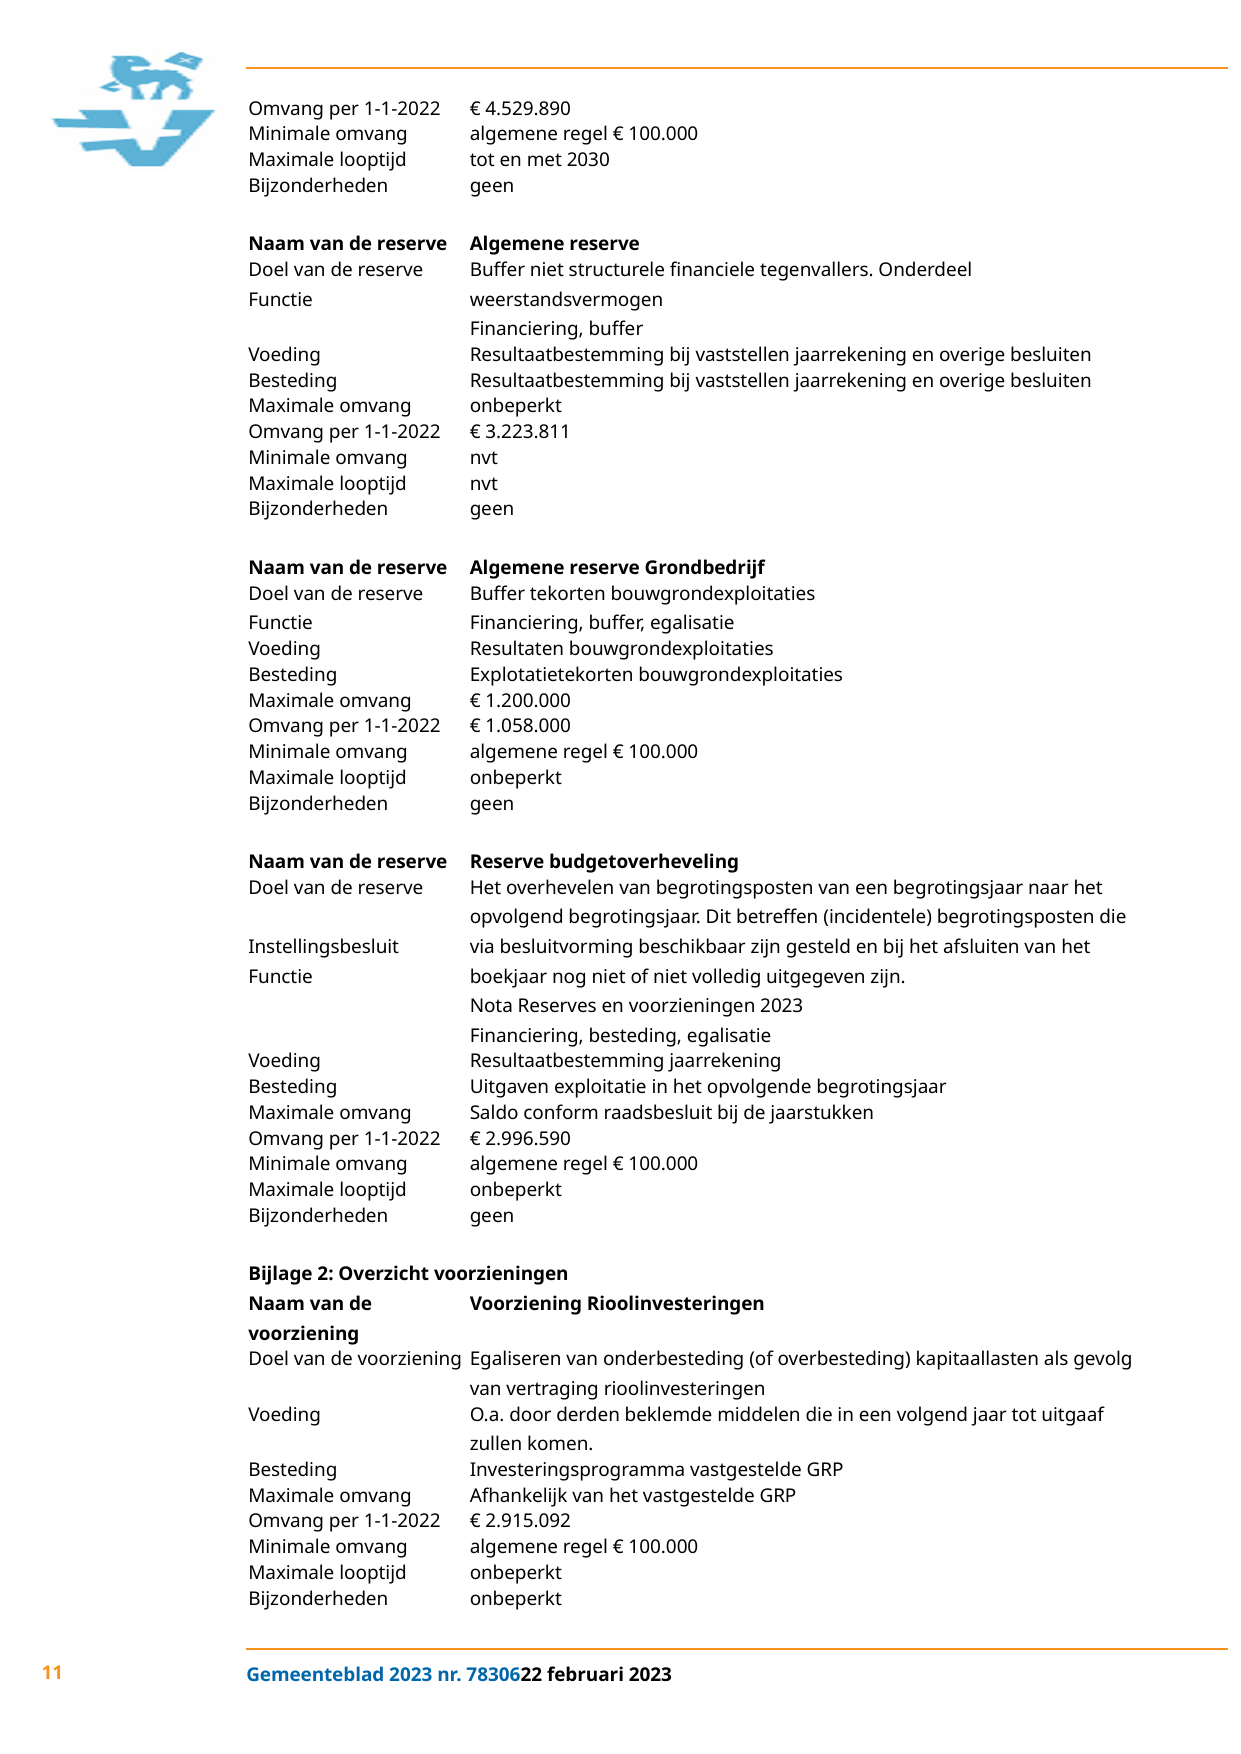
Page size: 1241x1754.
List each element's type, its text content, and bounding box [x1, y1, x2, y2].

table_cell geen [470, 1202, 1152, 1228]
table_cell onbeperkt [470, 1585, 1152, 1611]
table_cell Besteding [248, 367, 469, 393]
table_cell Maximale looptijd [248, 146, 469, 172]
table_cell Investeringsprogramma vastgestelde GRP [470, 1456, 1152, 1482]
table_cell Bijzonderheden [248, 790, 469, 815]
table_header Algemene reserve Grondbedrijf [470, 554, 1152, 580]
table_cell € 1.200.000 [470, 687, 1152, 712]
table_cell Resultaatbestemming jaarrekening [470, 1048, 1152, 1073]
table_header Reserve budgetoverheveling [470, 848, 1152, 874]
table_cell Omvang per 1-1-2022 [248, 1125, 469, 1151]
table_cell Omvang per 1-1-2022 [248, 1508, 469, 1533]
table_cell Maximale omvang [248, 687, 469, 712]
picture [41, 47, 231, 172]
table_cell € 4.529.890 [470, 95, 1152, 121]
table_cell € 2.915.092 [470, 1508, 1152, 1533]
table_header Naam van de voorziening [248, 1290, 469, 1346]
table_cell Minimale omvang [248, 1534, 469, 1559]
table_header Naam van de reserve [248, 231, 469, 256]
table_cell Het overhevelen van begrotingsposten van een begrotingsjaar naar het opvolgend begrotingsjaar. Dit betreffen (incidentele) begrotingsposten die via besluitvorming beschikbaar zijn gesteld en bij het afsluiten van het boekjaar nog niet of niet volledig uitgegeven zijn. Nota Reserves en voorzieningen 2023 Financiering, besteding, egalisatie [470, 874, 1152, 1048]
table_header Voorziening Rioolinvesteringen [470, 1290, 1152, 1346]
table_cell Resultaten bouwgrondexploitaties [470, 635, 1152, 661]
table_cell Doel van de voorziening [248, 1346, 469, 1401]
table_header Algemene reserve [470, 231, 1152, 256]
table_cell Egaliseren van onderbesteding (of overbesteding) kapitaallasten als gevolg van vertraging rioolinvesteringen [470, 1346, 1152, 1401]
table_cell Buffer tekorten bouwgrondexploitaties Financiering, buffer, egalisatie [470, 580, 1152, 635]
table_cell algemene regel € 100.000 [470, 1151, 1152, 1176]
table_cell Besteding [248, 1456, 469, 1482]
table_cell algemene regel € 100.000 [470, 738, 1152, 764]
table_cell Minimale omvang [248, 444, 469, 470]
table_cell algemene regel € 100.000 [470, 1534, 1152, 1559]
table_cell Doel van de reserve Functie [248, 256, 469, 341]
table_cell Voeding [248, 1401, 469, 1456]
table_cell Minimale omvang [248, 121, 469, 146]
table_cell Doel van de reserve Functie [248, 580, 469, 635]
table_cell Omvang per 1-1-2022 [248, 713, 469, 738]
table_cell Bijzonderheden [248, 1585, 469, 1611]
table_cell Besteding [248, 661, 469, 687]
table_cell Maximale looptijd [248, 1559, 469, 1585]
table_cell Besteding [248, 1074, 469, 1099]
table_cell Voeding [248, 635, 469, 661]
table_header Naam van de reserve [248, 554, 469, 580]
table_cell O.a. door derden beklemde middelen die in een volgend jaar tot uitgaaf zullen komen. [470, 1401, 1152, 1456]
table_cell geen [470, 496, 1152, 521]
table_cell algemene regel € 100.000 [470, 121, 1152, 146]
table_cell nvt [470, 444, 1152, 470]
table_cell Minimale omvang [248, 738, 469, 764]
table_cell Resultaatbestemming bij vaststellen jaarrekening en overige besluiten [470, 341, 1152, 367]
table_cell Bijzonderheden [248, 496, 469, 521]
table_header Naam van de reserve [248, 848, 469, 874]
table_cell geen [470, 790, 1152, 815]
table_cell Bijzonderheden [248, 1202, 469, 1228]
table_cell Explotatietekorten bouwgrondexploitaties [470, 661, 1152, 687]
table_cell Maximale omvang [248, 1099, 469, 1125]
table_cell Maximale looptijd [248, 470, 469, 496]
table_cell onbeperkt [470, 764, 1152, 790]
table_cell onbeperkt [470, 1176, 1152, 1202]
table_cell geen [470, 172, 1152, 198]
table_cell Bijzonderheden [248, 172, 469, 198]
table_cell Maximale looptijd [248, 764, 469, 790]
table_cell Minimale omvang [248, 1151, 469, 1176]
table_cell nvt [470, 470, 1152, 496]
table_cell Voeding [248, 1048, 469, 1073]
table_cell Maximale looptijd [248, 1176, 469, 1202]
text Bijlage 2: Overzicht voorzieningen [248, 1261, 1152, 1286]
table_cell € 2.996.590 [470, 1125, 1152, 1151]
table_cell Omvang per 1-1-2022 [248, 419, 469, 444]
table_cell € 1.058.000 [470, 713, 1152, 738]
table_cell Buffer niet structurele financiele tegenvallers. Onderdeel weerstandsvermogen Financiering, buffer [470, 256, 1152, 341]
table_cell Voeding [248, 341, 469, 367]
table_cell Doel van de reserve Instellingsbesluit Functie [248, 874, 469, 1048]
table_cell onbeperkt [470, 393, 1152, 418]
table_cell Omvang per 1-1-2022 [248, 95, 469, 121]
table_cell Resultaatbestemming bij vaststellen jaarrekening en overige besluiten [470, 367, 1152, 393]
table_cell Saldo conform raadsbesluit bij de jaarstukken [470, 1099, 1152, 1125]
table_cell Uitgaven exploitatie in het opvolgende begrotingsjaar [470, 1074, 1152, 1099]
table_cell € 3.223.811 [470, 419, 1152, 444]
table_cell Maximale omvang [248, 393, 469, 418]
table_cell tot en met 2030 [470, 146, 1152, 172]
table_cell onbeperkt [470, 1559, 1152, 1585]
table_cell Afhankelijk van het vastgestelde GRP [470, 1482, 1152, 1508]
table_cell Maximale omvang [248, 1482, 469, 1508]
